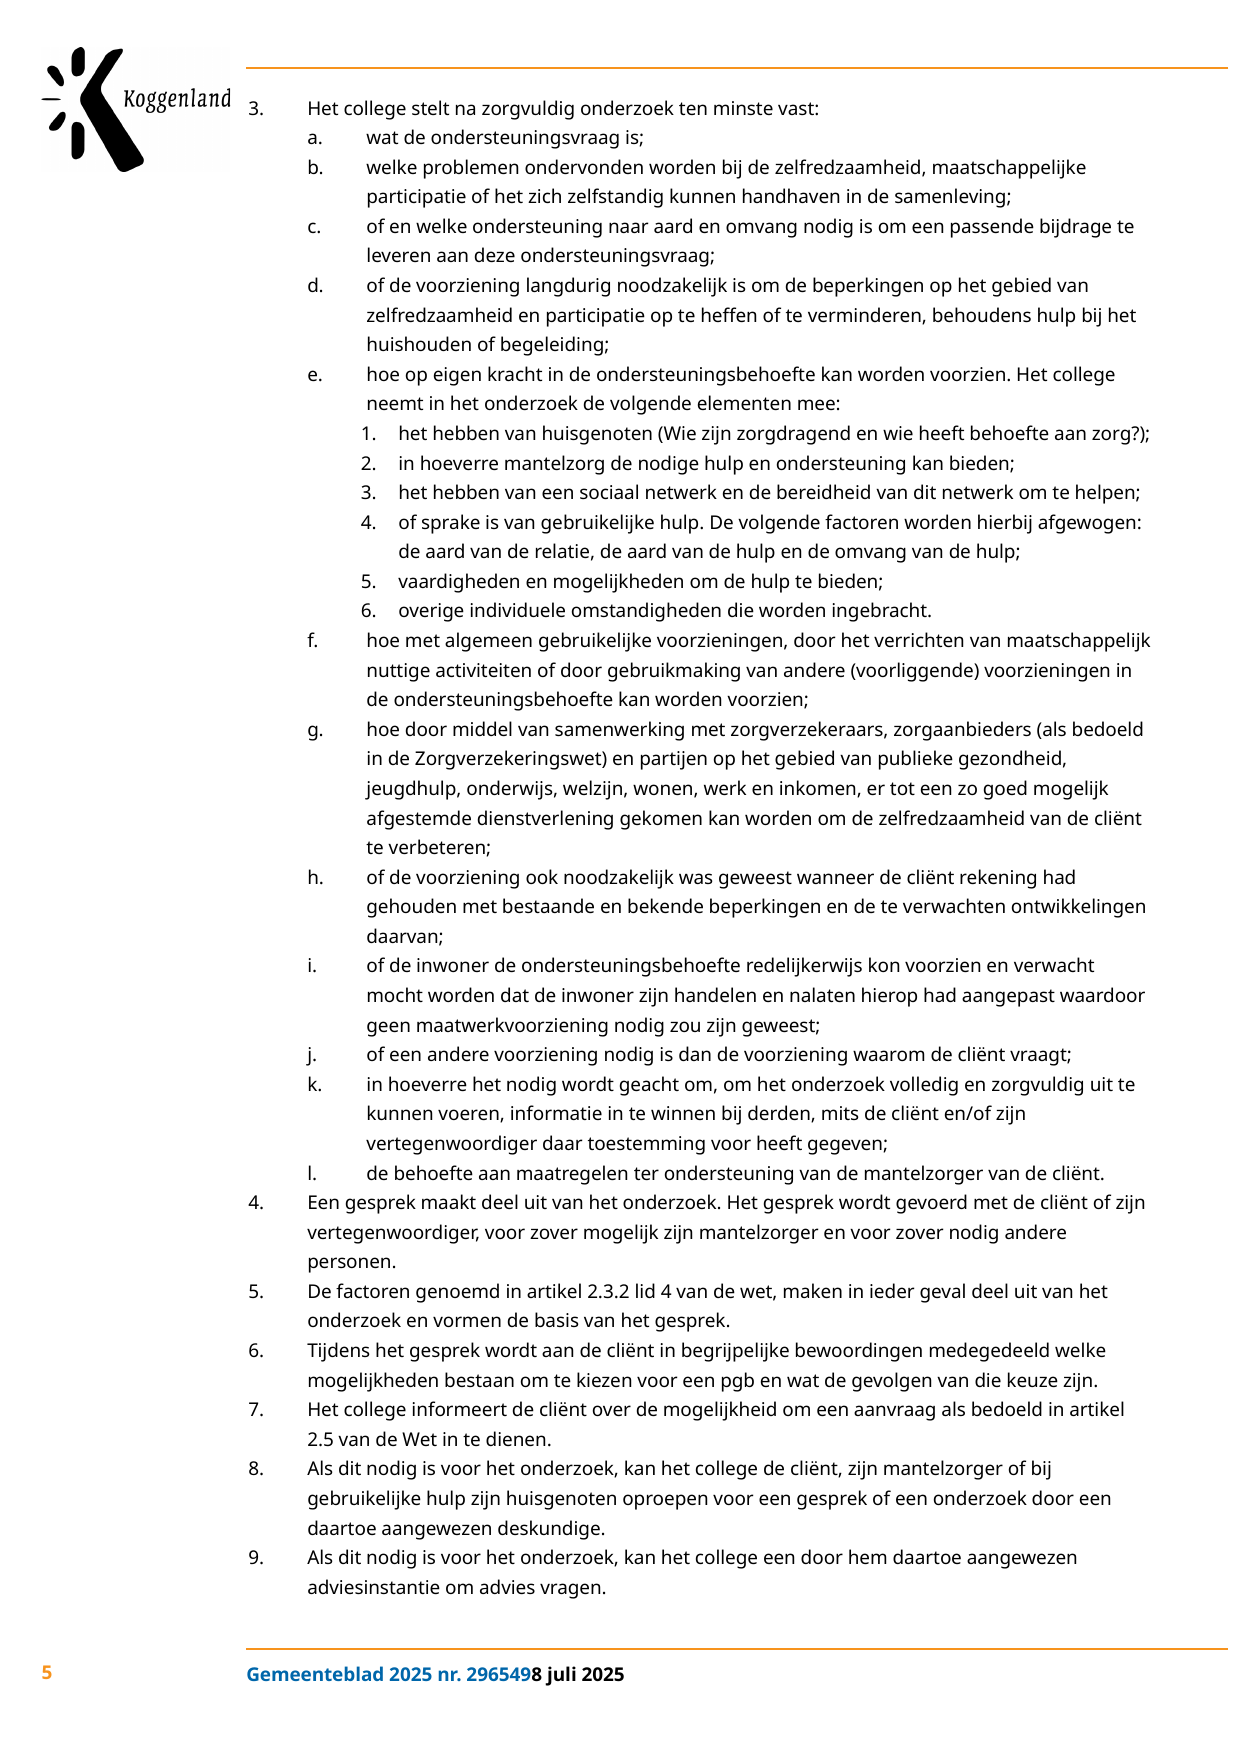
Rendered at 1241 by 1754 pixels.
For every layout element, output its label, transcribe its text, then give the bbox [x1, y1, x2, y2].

list vaardigheden en mogelijkheden om de hulp te bieden; [361, 568, 1152, 594]
list of de inwoner de ondersteuningsbehoefte redelijkerwijs kon voorzien en verwacht mocht worden dat de inwoner zijn handelen en nalaten hierop had aangepast waardoor geen maatwerkvoorziening nodig zou zijn geweest; [307, 953, 1152, 1038]
list of en welke ondersteuning naar aard en omvang nodig is om een passende bijdrage te leveren aan deze ondersteuningsvraag; [307, 213, 1152, 268]
list Tijdens het gesprek wordt aan de cliënt in begrijpelijke bewoordingen medegedeeld welke mogelijkheden bestaan om te kiezen voor een pgb en wat de gevolgen van die keuze zijn. [248, 1337, 1152, 1393]
list hoe door middel van samenwerking met zorgverzekeraars, zorgaanbieders (als bedoeld in de Zorgverzekeringswet) en partijen op het gebied van publieke gezondheid, jeugdhulp, onderwijs, welzijn, wonen, werk en inkomen, er tot een zo goed mogelijk afgestemde dienstverlening gekomen kan worden om de zelfredzaamheid van de cliënt te verbeteren; [307, 716, 1152, 860]
list het hebben van huisgenoten (Wie zijn zorgdragend en wie heeft behoefte aan zorg?); [361, 420, 1152, 446]
list in hoeverre mantelzorg de nodige hulp en ondersteuning kan bieden; [361, 450, 1152, 476]
list het hebben van een sociaal netwerk en de bereidheid van dit netwerk om te helpen; [361, 479, 1152, 505]
list De factoren genoemd in artikel 2.3.2 lid 4 van de wet, maken in ieder geval deel uit van het onderzoek en vormen de basis van het gesprek. [248, 1278, 1152, 1333]
list in hoeverre het nodig wordt geacht om, om het onderzoek volledig en zorgvuldig uit te kunnen voeren, informatie in te winnen bij derden, mits de cliënt en/of zijn vertegenwoordiger daar toestemming voor heeft gegeven; [307, 1071, 1152, 1156]
list of de voorziening langdurig noodzakelijk is om de beperkingen op het gebied van zelfredzaamheid en participatie op te heffen of te verminderen, behoudens hulp bij het huishouden of begeleiding; [307, 272, 1152, 357]
picture [41, 47, 231, 172]
list hoe op eigen kracht in de ondersteuningsbehoefte kan worden voorzien. Het college neemt in het onderzoek de volgende elementen mee: [307, 361, 1152, 416]
list of sprake is van gebruikelijke hulp. De volgende factoren worden hierbij afgewogen: de aard van de relatie, de aard van de hulp en de omvang van de hulp; [361, 509, 1152, 564]
list hoe met algemeen gebruikelijke voorzieningen, door het verrichten van maatschappelijk nuttige activiteiten of door gebruikmaking van andere (voorliggende) voorzieningen in de ondersteuningsbehoefte kan worden voorzien; [307, 627, 1152, 712]
list Als dit nodig is voor het onderzoek, kan het college een door hem daartoe aangewezen adviesinstantie om advies vragen. [248, 1544, 1152, 1600]
list Het college stelt na zorgvuldig onderzoek ten minste vast: [248, 95, 1152, 121]
list de behoefte aan maatregelen ter ondersteuning van de mantelzorger van de cliënt. [307, 1160, 1152, 1186]
list Een gesprek maakt deel uit van het onderzoek. Het gesprek wordt gevoerd met de cliënt of zijn vertegenwoordiger, voor zover mogelijk zijn mantelzorger en voor zover nodig andere personen. [248, 1189, 1152, 1274]
list of de voorziening ook noodzakelijk was geweest wanneer de cliënt rekening had gehouden met bestaande en bekende beperkingen en de te verwachten ontwikkelingen daarvan; [307, 864, 1152, 949]
list Als dit nodig is voor het onderzoek, kan het college de cliënt, zijn mantelzorger of bij gebruikelijke hulp zijn huisgenoten oproepen voor een gesprek of een onderzoek door een daartoe aangewezen deskundige. [248, 1456, 1152, 1541]
list of een andere voorziening nodig is dan de voorziening waarom de cliënt vraagt; [307, 1041, 1152, 1067]
list welke problemen ondervonden worden bij de zelfredzaamheid, maatschappelijke participatie of het zich zelfstandig kunnen handhaven in de samenleving; [307, 154, 1152, 209]
list Het college informeert de cliënt over de mogelijkheid om een aanvraag als bedoeld in artikel 2.5 van de Wet in te dienen. [248, 1396, 1152, 1452]
list overige individuele omstandigheden die worden ingebracht. [361, 598, 1152, 623]
list wat de ondersteuningsvraag is; [307, 124, 1152, 150]
